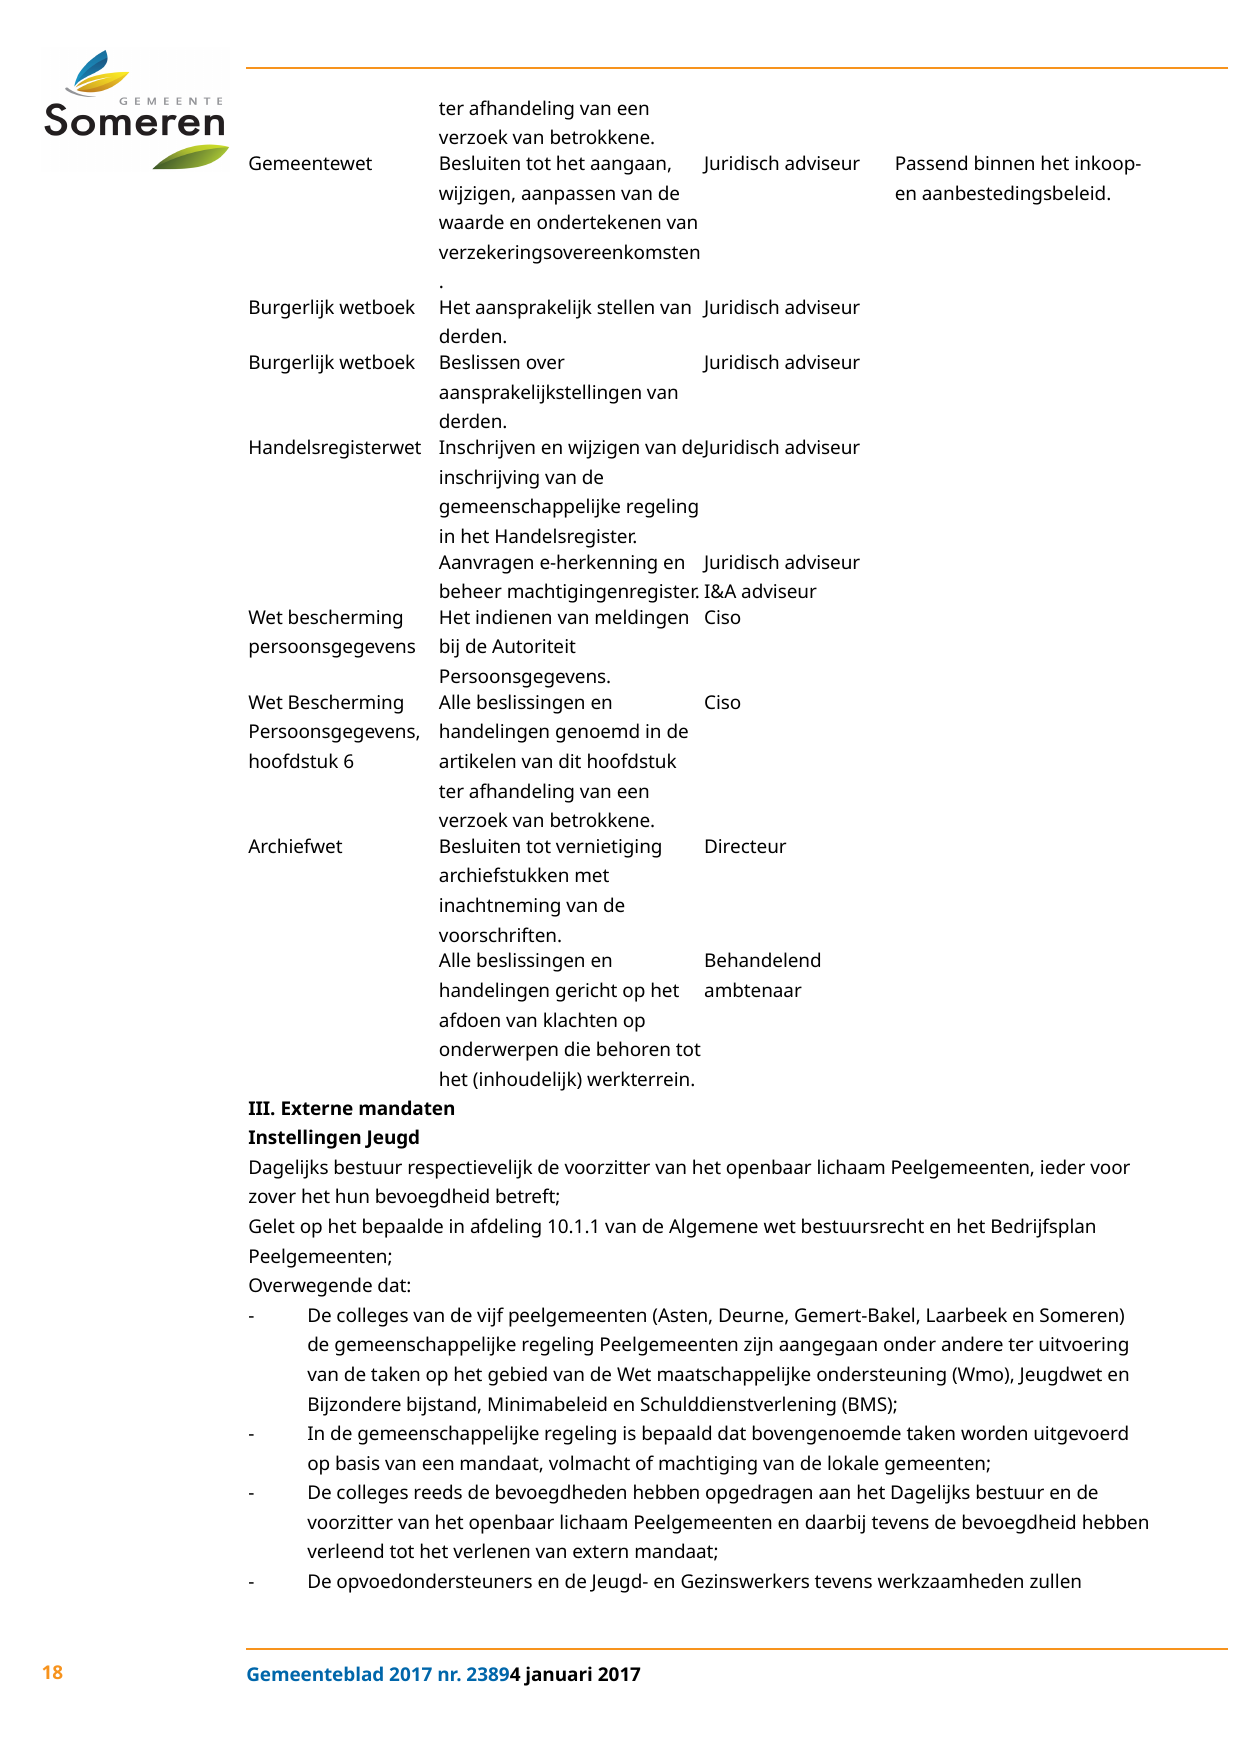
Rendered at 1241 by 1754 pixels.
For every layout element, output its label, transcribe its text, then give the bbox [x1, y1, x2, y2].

table_cell Burgerlijk wetboek [248, 294, 439, 349]
table_cell [248, 95, 439, 150]
picture [41, 47, 231, 172]
table_cell Juridisch adviseur [704, 350, 894, 434]
table_cell [895, 434, 1152, 549]
table_cell [248, 549, 439, 604]
table_cell Juridisch adviseur [704, 434, 894, 549]
table_cell Inschrijven en wijzigen van de inschrijving van de gemeenschappelijke regeling in het Handelsregister. [439, 434, 704, 549]
table_cell Het indienen van meldingen bij de Autoriteit Persoonsgegevens. [439, 604, 704, 689]
table_cell [895, 549, 1152, 604]
text Gelet op het bepaalde in afdeling 10.1.1 van de Algemene wet bestuursrecht en het Bedrijfsplan Peelgemeenten; [248, 1213, 1152, 1268]
table_cell Beslissen over aansprakelijkstellingen van derden. [439, 350, 704, 434]
list De opvoedondersteuners en de Jeugd- en Gezinswerkers tevens werkzaamheden zullen [248, 1568, 1152, 1594]
table_cell Het aansprakelijk stellen van derden. [439, 294, 704, 349]
table_cell Aanvragen e-herkenning en beheer machtigingenregister. [439, 549, 704, 604]
table_cell [895, 689, 1152, 833]
list De colleges reeds de bevoegdheden hebben opgedragen aan het Dagelijks bestuur en de voorzitter van het openbaar lichaam Peelgemeenten en daarbij tevens de bevoegdheid hebben verleend tot het verlenen van extern mandaat; [248, 1479, 1152, 1564]
table_cell Wet bescherming persoonsgegevens [248, 604, 439, 689]
table_cell [895, 604, 1152, 689]
table_cell Juridisch adviseur [704, 294, 894, 349]
table_cell Archiefwet [248, 833, 439, 948]
table_cell [895, 833, 1152, 948]
table_cell Juridisch adviseur I&A adviseur [704, 549, 894, 604]
table_cell [895, 294, 1152, 349]
table_cell [895, 350, 1152, 434]
table_cell Alle beslissingen en handelingen genoemd in de artikelen van dit hoofdstuk ter afhandeling van een verzoek van betrokkene. [439, 689, 704, 833]
table_cell Besluiten tot het aangaan, wijzigen, aanpassen van de waarde en ondertekenen van verzekeringsovereenkomsten. [439, 150, 704, 294]
text III. Externe mandaten [248, 1095, 1152, 1121]
table_cell ter afhandeling van een verzoek van betrokkene. [439, 95, 704, 150]
table_cell Directeur [704, 833, 894, 948]
table_cell Besluiten tot vernietiging archiefstukken met inachtneming van de voorschriften. [439, 833, 704, 948]
table_cell Gemeentewet [248, 150, 439, 294]
table_cell Ciso [704, 689, 894, 833]
list De colleges van de vijf peelgemeenten (Asten, Deurne, Gemert-Bakel, Laarbeek en Someren) de gemeenschappelijke regeling Peelgemeenten zijn aangegaan onder andere ter uitvoering van de taken op het gebied van de Wet maatschappelijke ondersteuning (Wmo), Jeugdwet en Bijzondere bijstand, Minimabeleid en Schulddienstverlening (BMS); [248, 1302, 1152, 1416]
table_cell Alle beslissingen en handelingen gericht op het afdoen van klachten op onderwerpen die behoren tot het (inhoudelijk) werkterrein. [439, 948, 704, 1092]
table_cell Juridisch adviseur [704, 150, 894, 294]
table_cell [895, 948, 1152, 1092]
table_cell Behandelend ambtenaar [704, 948, 894, 1092]
table_cell Handelsregisterwet [248, 434, 439, 549]
table_cell Wet Bescherming Persoonsgegevens, hoofdstuk 6 [248, 689, 439, 833]
table_cell Ciso [704, 604, 894, 689]
table_cell Burgerlijk wetboek [248, 350, 439, 434]
table_cell [704, 95, 894, 150]
list In de gemeenschappelijke regeling is bepaald dat bovengenoemde taken worden uitgevoerd op basis van een mandaat, volmacht of machtiging van de lokale gemeenten; [248, 1420, 1152, 1476]
table_cell [895, 95, 1152, 150]
text Instellingen Jeugd [248, 1124, 1152, 1150]
table_cell Passend binnen het inkoop- en aanbestedingsbeleid. [895, 150, 1152, 294]
text Dagelijks bestuur respectievelijk de voorzitter van het openbaar lichaam Peelgemeenten, ieder voor zover het hun bevoegdheid betreft; [248, 1154, 1152, 1209]
table_cell [248, 948, 439, 1092]
text Overwegende dat: [248, 1272, 1152, 1298]
